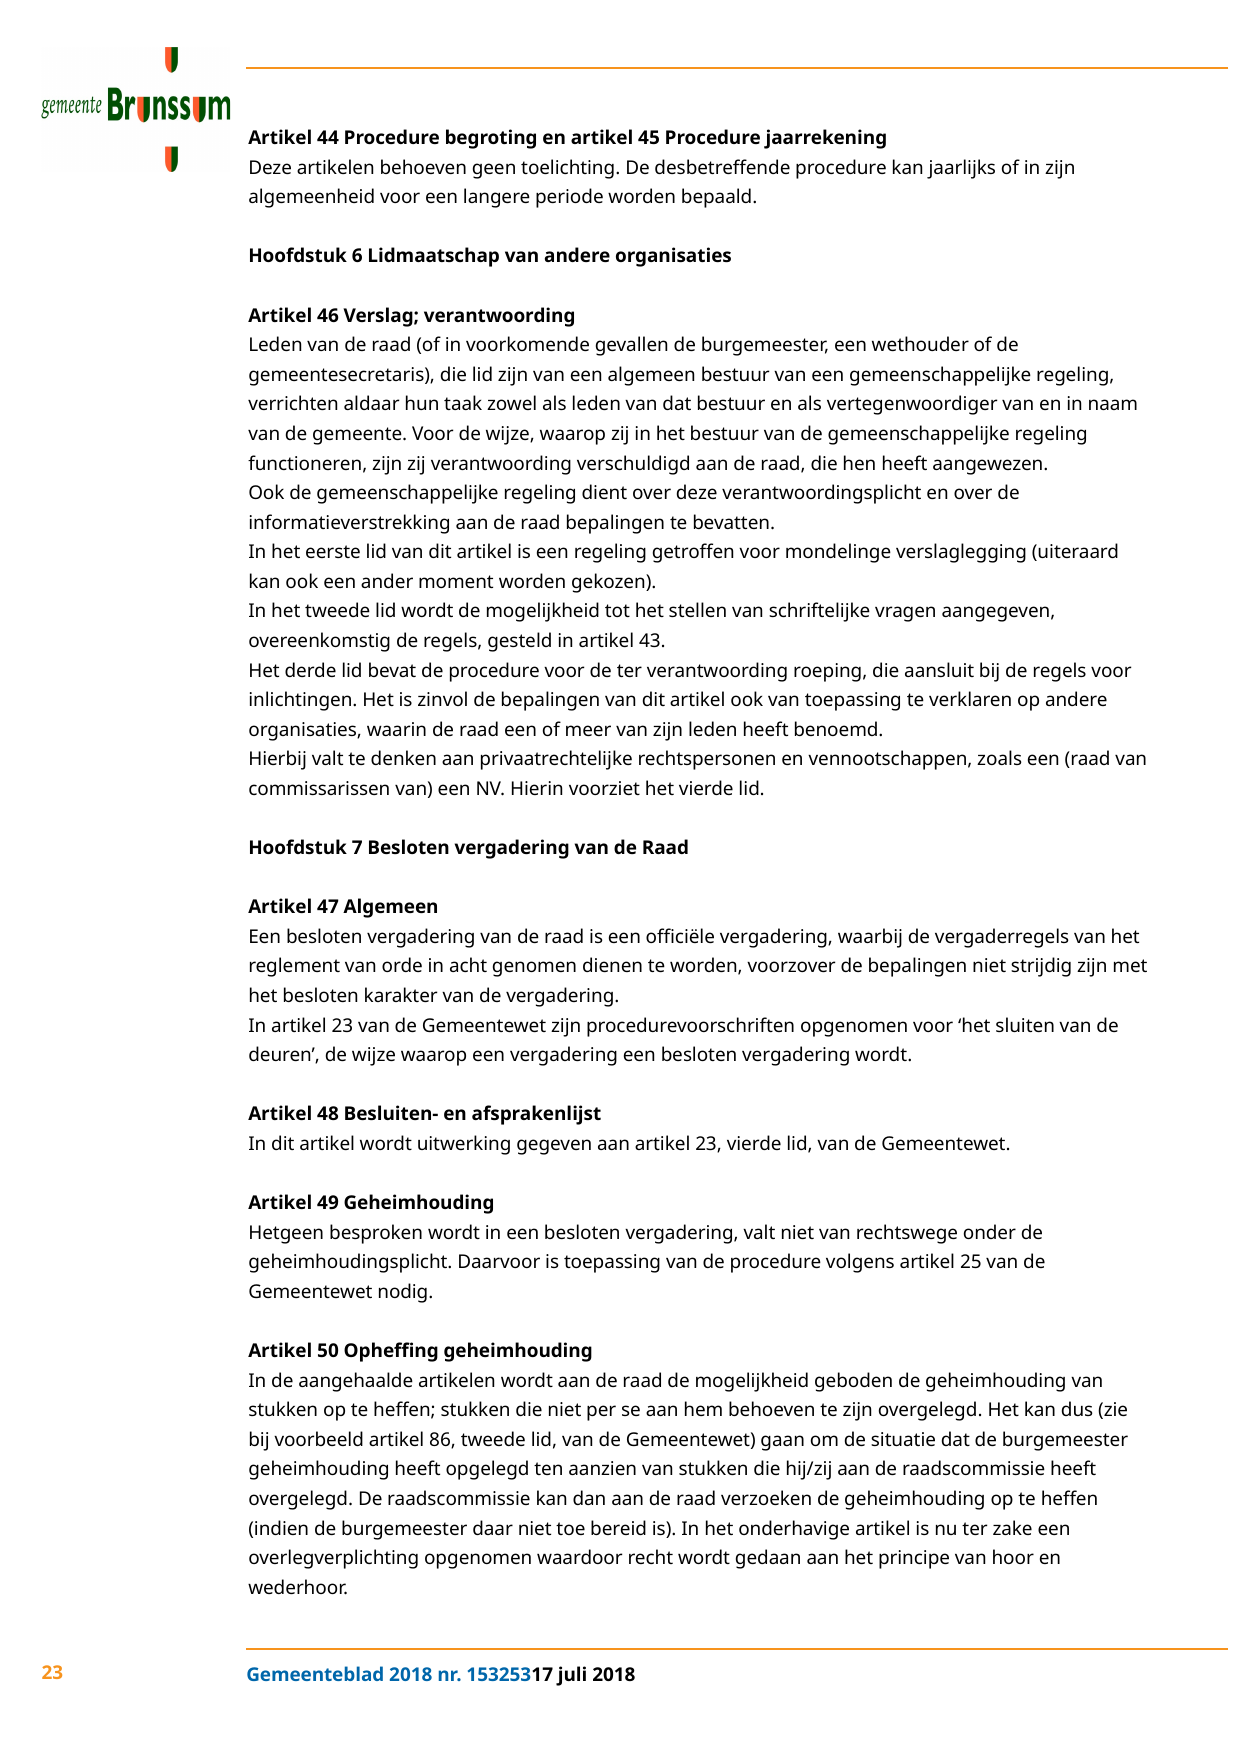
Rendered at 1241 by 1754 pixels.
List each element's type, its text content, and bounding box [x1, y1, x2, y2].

text Artikel 47 Algemeen [248, 893, 1152, 919]
text Hetgeen besproken wordt in een besloten vergadering, valt niet van rechtswege onder de geheimhoudingsplicht. Daarvoor is toepassing van de procedure volgens artikel 25 van de Gemeentewet nodig. [248, 1219, 1152, 1304]
text Het derde lid bevat de procedure voor de ter verantwoording roeping, die aansluit bij de regels voor inlichtingen. Het is zinvol de bepalingen van dit artikel ook van toepassing te verklaren op andere organisaties, waarin de raad een of meer van zijn leden heeft benoemd. [248, 657, 1152, 742]
text Deze artikelen behoeven geen toelichting. De desbetreffende procedure kan jaarlijks of in zijn algemeenheid voor een langere periode worden bepaald. [248, 154, 1152, 209]
text Ook de gemeenschappelijke regeling dient over deze verantwoordingsplicht en over de informatieverstrekking aan de raad bepalingen te bevatten. [248, 479, 1152, 535]
text Artikel 50 Opheffing geheimhouding [248, 1337, 1152, 1363]
text Artikel 49 Geheimhouding [248, 1189, 1152, 1215]
picture [41, 47, 231, 172]
text Leden van de raad (of in voorkomende gevallen de burgemeester, een wethouder of de gemeentesecretaris), die lid zijn van een algemeen bestuur van een gemeenschappelijke regeling, verrichten aldaar hun taak zowel als leden van dat bestuur en als vertegenwoordiger van en in naam van de gemeente. Voor de wijze, waarop zij in het bestuur van de gemeenschappelijke regeling functioneren, zijn zij verantwoording verschuldigd aan de raad, die hen heeft aangewezen. [248, 331, 1152, 476]
text In het tweede lid wordt de mogelijkheid tot het stellen van schriftelijke vragen aangegeven, overeenkomstig de regels, gesteld in artikel 43. [248, 598, 1152, 653]
text Artikel 48 Besluiten- en afsprakenlijst [248, 1101, 1152, 1126]
text Hoofdstuk 6 Lidmaatschap van andere organisaties [248, 243, 1152, 268]
text Artikel 46 Verslag; verantwoording [248, 302, 1152, 328]
text In artikel 23 van de Gemeentewet zijn procedurevoorschriften opgenomen voor ‘het sluiten van de deuren’, de wijze waarop een vergadering een besloten vergadering wordt. [248, 1012, 1152, 1067]
text In dit artikel wordt uitwerking gegeven aan artikel 23, vierde lid, van de Gemeentewet. [248, 1130, 1152, 1156]
text In de aangehaalde artikelen wordt aan de raad de mogelijkheid geboden de geheimhouding van stukken op te heffen; stukken die niet per se aan hem behoeven te zijn overgelegd. Het kan dus (zie bij voorbeeld artikel 86, tweede lid, van de Gemeentewet) gaan om de situatie dat de burgemeester geheimhouding heeft opgelegd ten aanzien van stukken die hij/zij aan de raadscommissie heeft overgelegd. De raadscommissie kan dan aan de raad verzoeken de geheimhouding op te heffen (indien de burgemeester daar niet toe bereid is). In het onderhavige artikel is nu ter zake een overlegverplichting opgenomen waardoor recht wordt gedaan aan het principe van hoor en wederhoor. [248, 1367, 1152, 1600]
text In het eerste lid van dit artikel is een regeling getroffen voor mondelinge verslaglegging (uiteraard kan ook een ander moment worden gekozen). [248, 538, 1152, 594]
text Een besloten vergadering van de raad is een officiële vergadering, waarbij de vergaderregels van het reglement van orde in acht genomen dienen te worden, voorzover de bepalingen niet strijdig zijn met het besloten karakter van de vergadering. [248, 923, 1152, 1008]
text Artikel 44 Procedure begroting en artikel 45 Procedure jaarrekening [248, 124, 1152, 150]
text Hierbij valt te denken aan privaatrechtelijke rechtspersonen en vennootschappen, zoals een (raad van commissarissen van) een NV. Hierin voorziet het vierde lid. [248, 746, 1152, 801]
text Hoofdstuk 7 Besloten vergadering van de Raad [248, 834, 1152, 860]
